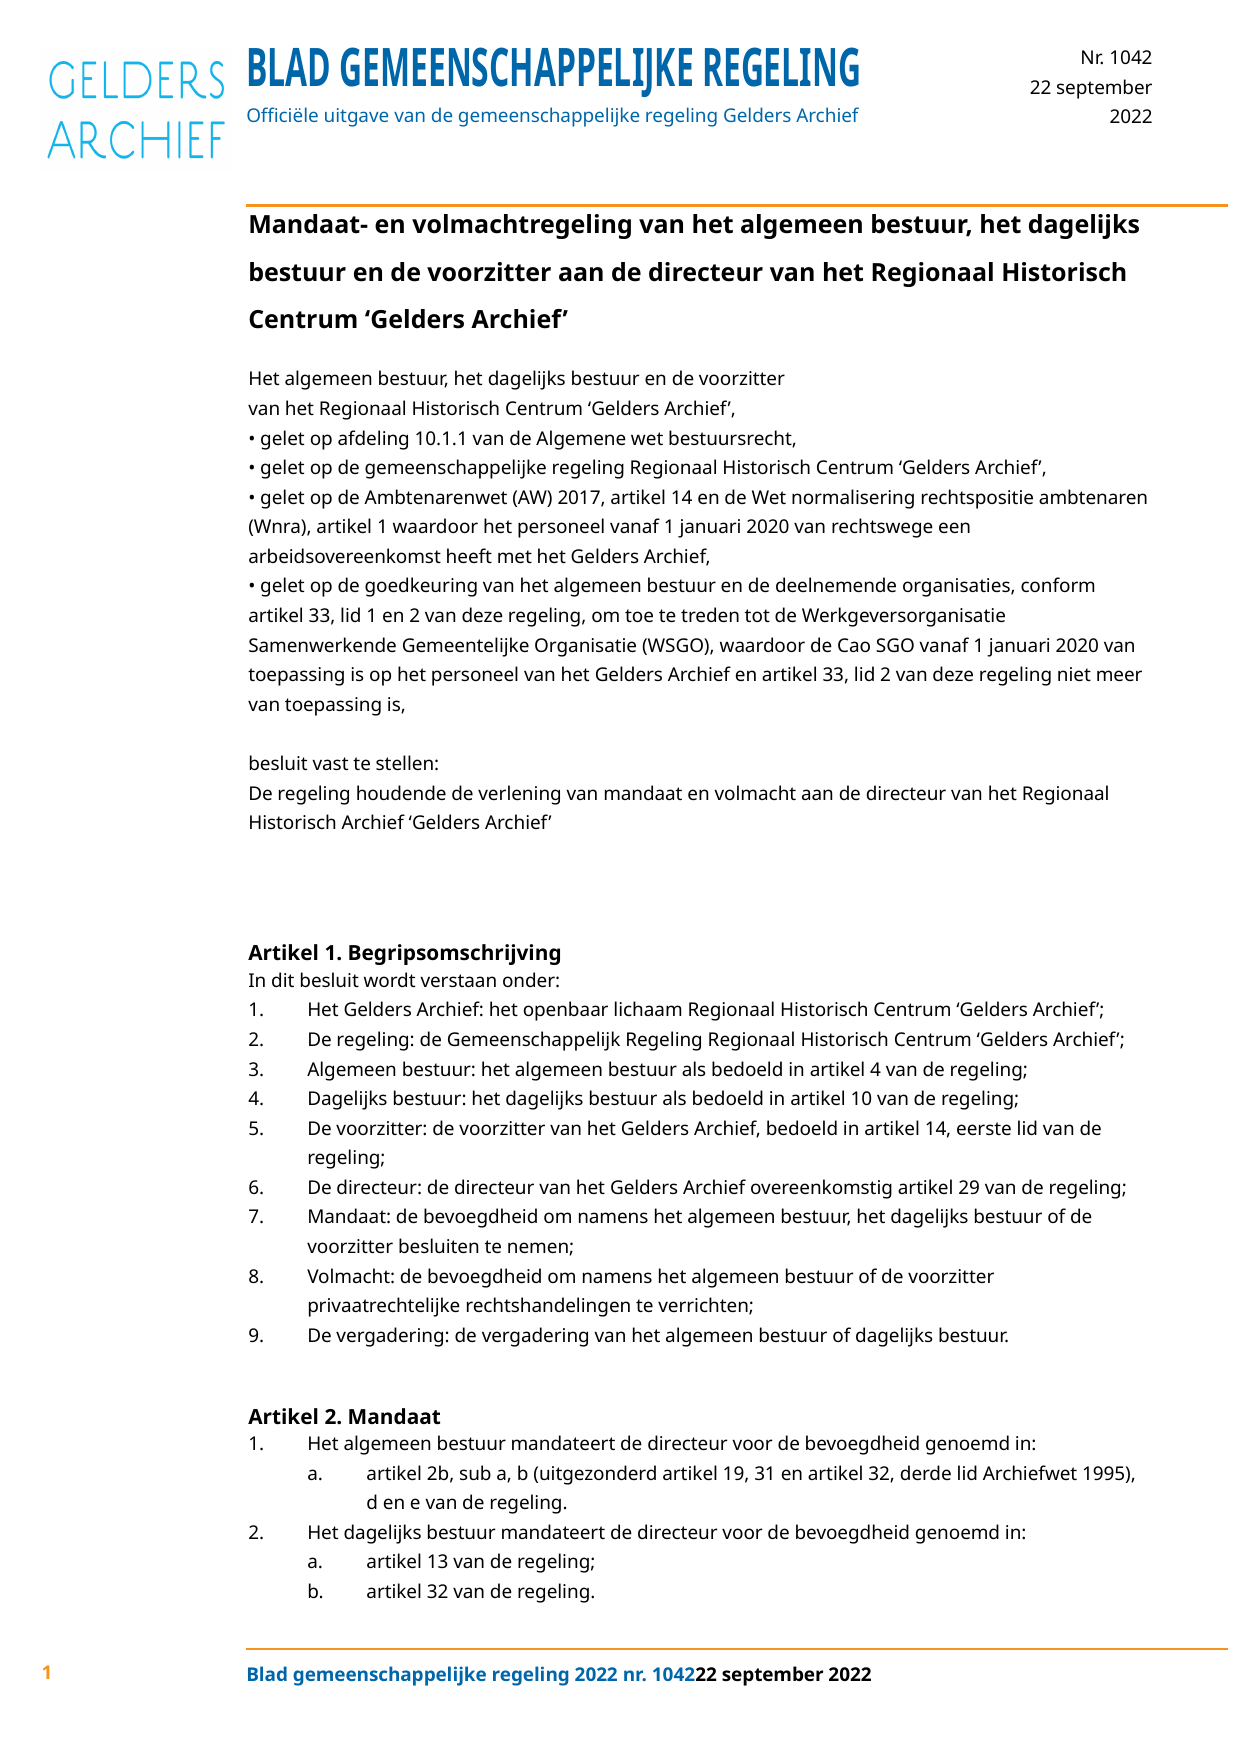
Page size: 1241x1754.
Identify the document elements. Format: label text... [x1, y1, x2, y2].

text De regeling houdende de verlening van mandaat en volmacht aan de directeur van het Regionaal Historisch Archief ‘Gelders Archief’ [248, 780, 1152, 835]
list artikel 2b, sub a, b (uitgezonderd artikel 19, 31 en artikel 32, derde lid Archiefwet 1995), d en e van de regeling. [307, 1460, 1152, 1515]
text In dit besluit wordt verstaan onder: [248, 967, 1152, 993]
list Volmacht: de bevoegdheid om namens het algemeen bestuur of de voorzitter privaatrechtelijke rechtshandelingen te verrichten; [248, 1263, 1152, 1318]
text Artikel 1. Begripsomschrijving [248, 938, 1152, 967]
list Het dagelijks bestuur mandateert de directeur voor de bevoegdheid genoemd in: [248, 1519, 1152, 1545]
list De directeur: de directeur van het Gelders Archief overeenkomstig artikel 29 van de regeling; [248, 1174, 1152, 1200]
list Het algemeen bestuur mandateert de directeur voor de bevoegdheid genoemd in: [248, 1430, 1152, 1456]
list artikel 13 van de regeling; [307, 1549, 1152, 1574]
text Het algemeen bestuur, het dagelijks bestuur en de voorzitter [248, 366, 1152, 391]
text Artikel 2. Mandaat [248, 1402, 1152, 1430]
picture [41, 47, 231, 172]
text van het Regionaal Historisch Centrum ‘Gelders Archief’, [248, 395, 1152, 421]
list Dagelijks bestuur: het dagelijks bestuur als bedoeld in artikel 10 van de regeling; [248, 1085, 1152, 1111]
list artikel 32 van de regeling. [307, 1578, 1152, 1604]
text • gelet op de gemeenschappelijke regeling Regionaal Historisch Centrum ‘Gelders Archief’, [248, 454, 1152, 480]
list Het Gelders Archief: het openbaar lichaam Regionaal Historisch Centrum ‘Gelders Archief’; [248, 997, 1152, 1022]
text Mandaat- en volmachtregeling van het algemeen bestuur, het dagelijks bestuur en de voorzitter aan de directeur van het Regionaal Historisch Centrum ‘Gelders Archief’ [248, 207, 1152, 336]
text • gelet op afdeling 10.1.1 van de Algemene wet bestuursrecht, [248, 425, 1152, 450]
text besluit vast te stellen: [248, 750, 1152, 776]
text • gelet op de goedkeuring van het algemeen bestuur en de deelnemende organisaties, conform artikel 33, lid 1 en 2 van deze regeling, om toe te treden tot de Werkgeversorganisatie Samenwerkende Gemeentelijke Organisatie (WSGO), waardoor de Cao SGO vanaf 1 januari 2020 van toepassing is op het personeel van het Gelders Archief en artikel 33, lid 2 van deze regeling niet meer van toepassing is, [248, 573, 1152, 717]
list De voorzitter: de voorzitter van het Gelders Archief, bedoeld in artikel 14, eerste lid van de regeling; [248, 1115, 1152, 1170]
list Mandaat: de bevoegdheid om namens het algemeen bestuur, het dagelijks bestuur of de voorzitter besluiten te nemen; [248, 1204, 1152, 1259]
list De regeling: de Gemeenschappelijk Regeling Regionaal Historisch Centrum ‘Gelders Archief’; [248, 1026, 1152, 1052]
list Algemeen bestuur: het algemeen bestuur als bedoeld in artikel 4 van de regeling; [248, 1056, 1152, 1081]
text • gelet op de Ambtenarenwet (AW) 2017, artikel 14 en de Wet normalisering rechtspositie ambtenaren (Wnra), artikel 1 waardoor het personeel vanaf 1 januari 2020 van rechtswege een arbeidsovereenkomst heeft met het Gelders Archief, [248, 484, 1152, 569]
list De vergadering: de vergadering van het algemeen bestuur of dagelijks bestuur. [248, 1322, 1152, 1348]
